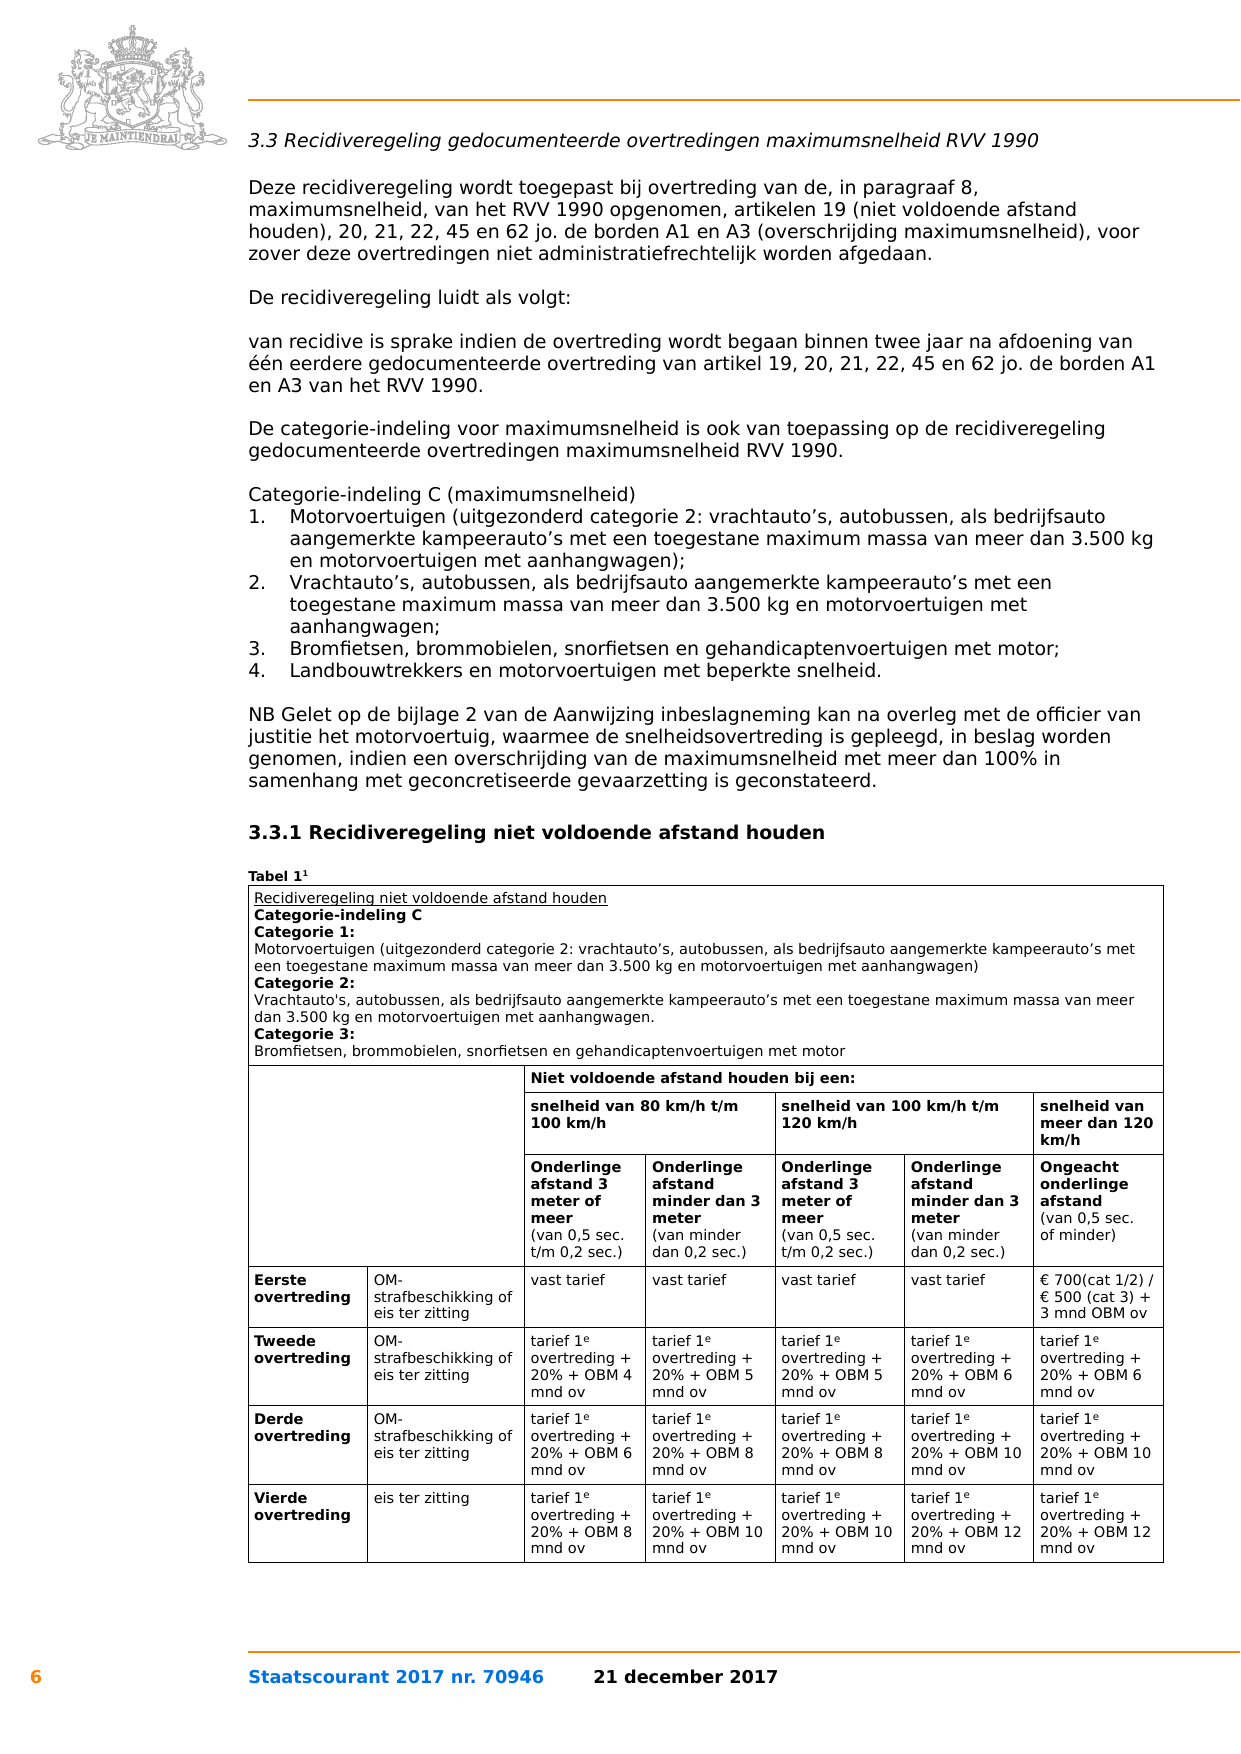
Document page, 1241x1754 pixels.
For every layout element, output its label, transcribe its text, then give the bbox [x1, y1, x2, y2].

table_cell tarief 1e overtreding + 20% + OBM 8 mnd ov [525, 1485, 645, 1562]
text 1. Motorvoertuigen (uitgezonderd categorie 2: vrachtauto’s, autobussen, als bedrijfsauto aangemerkte kampeerauto’s met een toegestane maximum massa van meer dan 3.500 kg en motorvoertuigen met aanhangwagen); [248, 506, 1163, 572]
table_cell vast tarief [525, 1267, 645, 1327]
table_cell Recidiveregeling niet voldoende afstand houden Categorie-indeling C Categorie 1: Motorvoertuigen (uitgezonderd categorie 2: vrachtauto’s, autobussen, als bedrijfsauto aangemerkte kampeerauto’s met een toegestane maximum massa van meer dan 3.500 kg en motorvoertuigen met aanhangwagen) Categorie 2: Vrachtauto's, autobussen, als bedrijfsauto aangemerkte kampeerauto’s met een toegestane maximum massa van meer dan 3.500 kg en motorvoertuigen met aanhangwagen. Categorie 3: Bromfietsen, brommobielen, snorfietsen en gehandicaptenvoertuigen met motor [249, 886, 1163, 1065]
table_cell Eerste overtreding [249, 1267, 367, 1327]
subtitle 3.3 Recidiveregeling gedocumenteerde overtredingen maximumsnelheid RVV 1990 [248, 130, 1163, 152]
text NB Gelet op de bijlage 2 van de Aanwijzing inbeslagneming kan na overleg met de officier van justitie het motorvoertuig, waarmee de snelheidsovertreding is gepleegd, in beslag worden genomen, indien een overschrijding van de maximumsnelheid met meer dan 100% in samenhang met geconcretiseerde gevaarzetting is geconstateerd. [248, 704, 1163, 792]
table_cell Ongeacht onderlinge afstand (van 0,5 sec. of minder) [1034, 1155, 1163, 1266]
table_cell tarief 1e overtreding + 20% + OBM 10 mnd ov [646, 1485, 775, 1562]
table_cell tarief 1e overtreding + 20% + OBM 4 mnd ov [525, 1328, 645, 1405]
table_cell Tweede overtreding [249, 1328, 367, 1405]
table_cell tarief 1e overtreding + 20% + OBM 6 mnd ov [905, 1328, 1033, 1405]
text Categorie-indeling C (maximumsnelheid) [248, 484, 1163, 506]
table_cell vast tarief [905, 1267, 1033, 1327]
table_cell tarief 1e overtreding + 20% + OBM 10 mnd ov [1034, 1406, 1163, 1484]
table_cell eis ter zitting [368, 1485, 524, 1562]
table_cell snelheid van 80 km/h t/m 100 km/h [525, 1093, 775, 1153]
table_cell € 700(cat 1/2) / € 500 (cat 3) + 3 mnd OBM ov [1034, 1267, 1163, 1327]
table_cell tarief 1e overtreding + 20% + OBM 8 mnd ov [646, 1406, 775, 1484]
table_cell [249, 1066, 524, 1266]
table_cell OM-strafbeschikking of eis ter zitting [368, 1328, 524, 1405]
table_cell Derde overtreding [249, 1406, 367, 1484]
text 3. Bromfietsen, brommobielen, snorfietsen en gehandicaptenvoertuigen met motor; [248, 638, 1163, 660]
text De recidiveregeling luidt als volgt: [248, 287, 1163, 309]
text De categorie-indeling voor maximumsnelheid is ook van toepassing op de recidiveregeling gedocumenteerde overtredingen maximumsnelheid RVV 1990. [248, 418, 1163, 462]
table_cell tarief 1e overtreding + 20% + OBM 5 mnd ov [646, 1328, 775, 1405]
table_cell tarief 1e overtreding + 20% + OBM 12 mnd ov [1034, 1485, 1163, 1562]
table_cell snelheid van 100 km/h t/m 120 km/h [776, 1093, 1033, 1153]
table_cell tarief 1e overtreding + 20% + OBM 8 mnd ov [776, 1406, 904, 1484]
table_cell tarief 1e overtreding + 20% + OBM 10 mnd ov [905, 1406, 1033, 1484]
table_cell vast tarief [646, 1267, 775, 1327]
table_cell Onderlinge afstand minder dan 3 meter (van minder dan 0,2 sec.) [646, 1155, 775, 1266]
table_cell OM-strafbeschikking of eis ter zitting [368, 1267, 524, 1327]
table_cell Onderlinge afstand minder dan 3 meter (van minder dan 0,2 sec.) [905, 1155, 1033, 1266]
text 2. Vrachtauto’s, autobussen, als bedrijfsauto aangemerkte kampeerauto’s met een toegestane maximum massa van meer dan 3.500 kg en motorvoertuigen met aanhangwagen; [248, 572, 1163, 638]
picture [38, 25, 227, 150]
table_cell tarief 1e overtreding + 20% + OBM 6 mnd ov [525, 1406, 645, 1484]
table_cell OM-strafbeschikking of eis ter zitting [368, 1406, 524, 1484]
table_cell tarief 1e overtreding + 20% + OBM 12 mnd ov [905, 1485, 1033, 1562]
table_cell Niet voldoende afstand houden bij een: [525, 1066, 1163, 1092]
table_cell Onderlinge afstand 3 meter of meer (van 0,5 sec. t/m 0,2 sec.) [776, 1155, 904, 1266]
table_cell tarief 1e overtreding + 20% + OBM 10 mnd ov [776, 1485, 904, 1562]
table_cell Onderlinge afstand 3 meter of meer (van 0,5 sec. t/m 0,2 sec.) [525, 1155, 645, 1266]
table_cell vast tarief [776, 1267, 904, 1327]
text Deze recidiveregeling wordt toegepast bij overtreding van de, in paragraaf 8, maximumsnelheid, van het RVV 1990 opgenomen, artikelen 19 (niet voldoende afstand houden), 20, 21, 22, 45 en 62 jo. de borden A1 en A3 (overschrijding maximumsnelheid), voor zover deze overtredingen niet administratiefrechtelijk worden afgedaan. [248, 177, 1163, 265]
table_cell tarief 1e overtreding + 20% + OBM 6 mnd ov [1034, 1328, 1163, 1405]
text van recidive is sprake indien de overtreding wordt begaan binnen twee jaar na afdoening van één eerdere gedocumenteerde overtreding van artikel 19, 20, 21, 22, 45 en 62 jo. de borden A1 en A3 van het RVV 1990. [248, 331, 1163, 396]
table_header Tabel 1 [248, 869, 1163, 884]
table_cell snelheid van meer dan 120 km/h [1034, 1093, 1163, 1153]
table_cell Vierde overtreding [249, 1485, 367, 1562]
subtitle 3.3.1 Recidiveregeling niet voldoende afstand houden [248, 822, 1163, 844]
table_cell tarief 1e overtreding + 20% + OBM 5 mnd ov [776, 1328, 904, 1405]
text 4. Landbouwtrekkers en motorvoertuigen met beperkte snelheid. [248, 660, 1163, 682]
